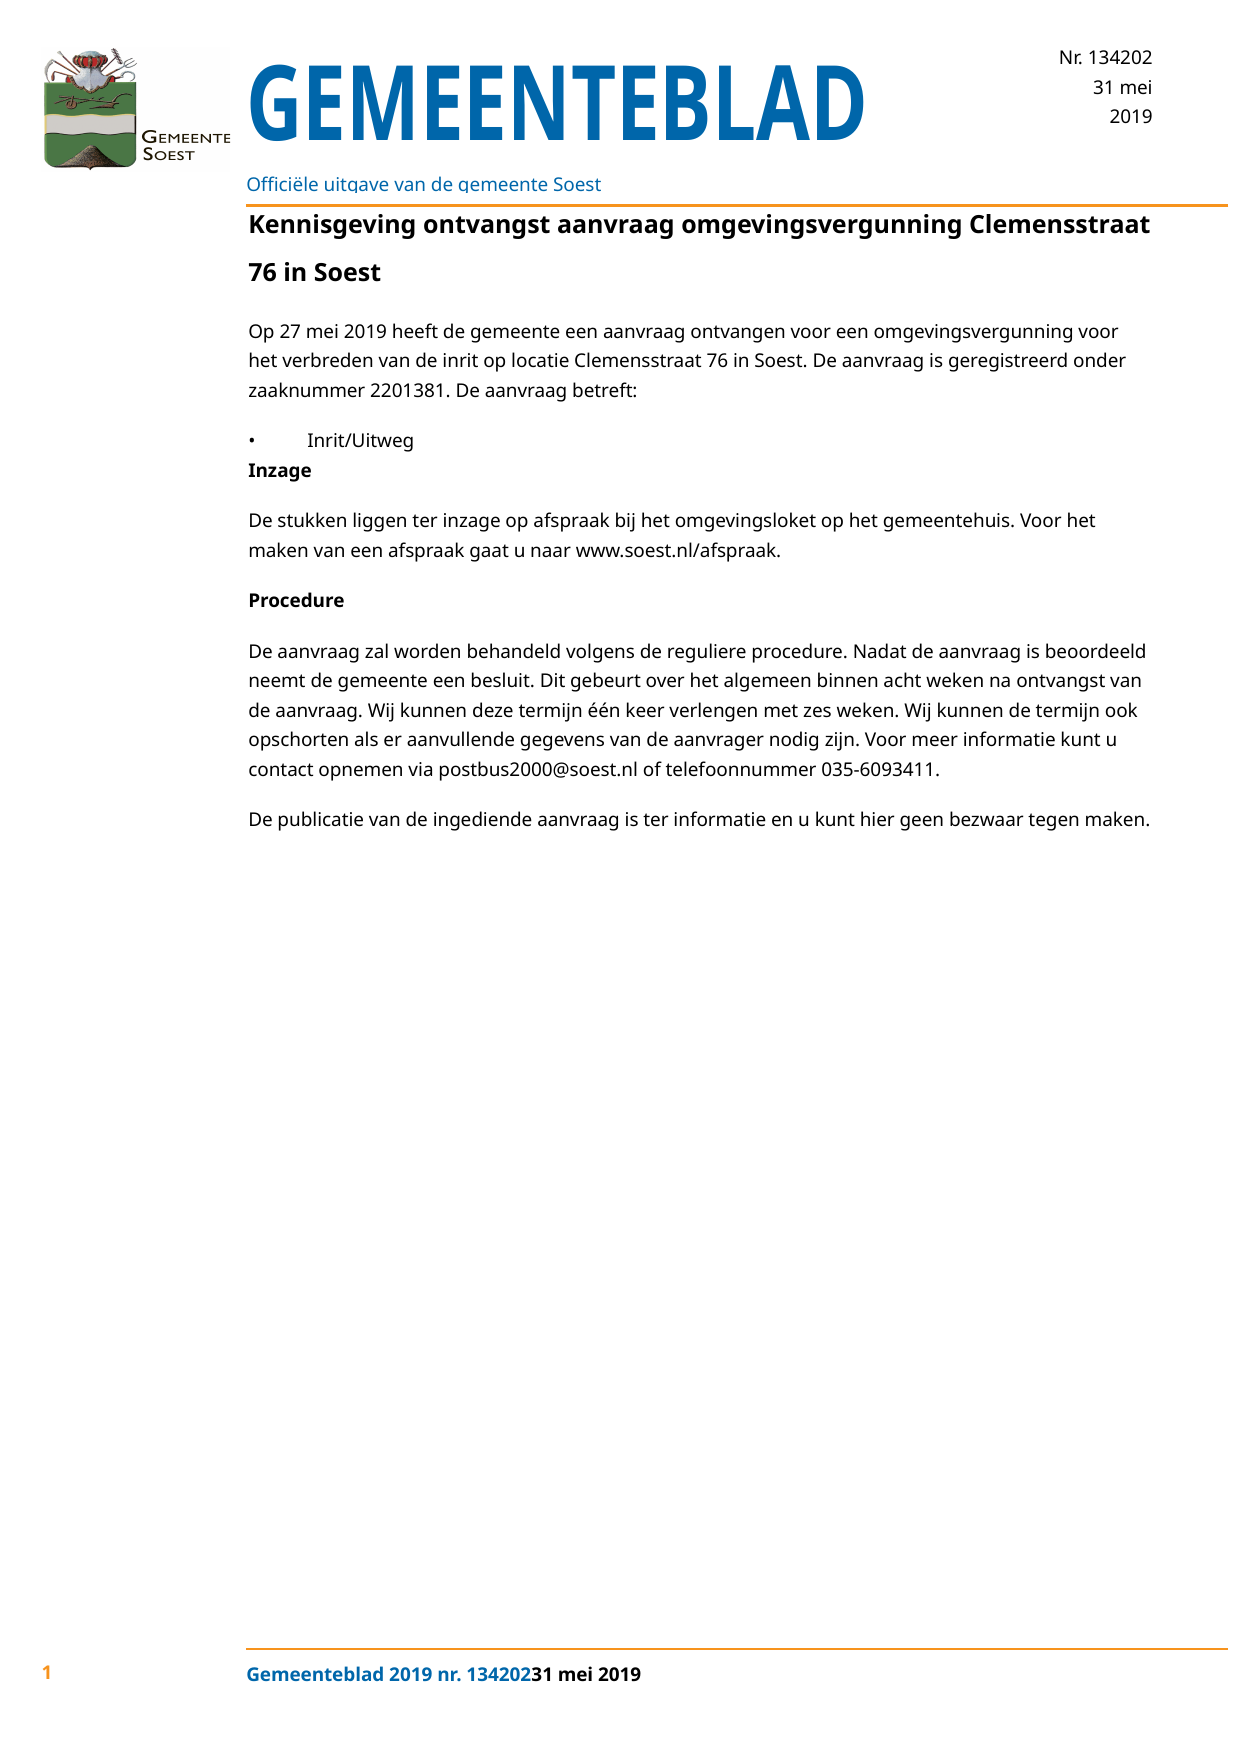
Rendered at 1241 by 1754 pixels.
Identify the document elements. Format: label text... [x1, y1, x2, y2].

list Inrit/Uitweg [248, 427, 1152, 453]
text Op 27 mei 2019 heeft de gemeente een aanvraag ontvangen voor een omgevingsvergunning voor het verbreden van de inrit op locatie Clemensstraat 76 in Soest. De aanvraag is geregistreerd onder zaaknummer 2201381. De aanvraag betreft: [248, 318, 1152, 403]
text De publicatie van de ingediende aanvraag is ter informatie en u kunt hier geen bezwaar tegen maken. [248, 807, 1152, 832]
text Inzage [248, 457, 1152, 483]
picture [41, 47, 231, 172]
text Kennisgeving ontvangst aanvraag omgevingsvergunning Clemensstraat 76 in Soest [248, 207, 1152, 288]
text De stukken liggen ter inzage op afspraak bij het omgevingsloket op het gemeentehuis. Voor het maken van een afspraak gaat u naar www.soest.nl/afspraak. [248, 507, 1152, 563]
text Procedure [248, 587, 1152, 613]
text De aanvraag zal worden behandeld volgens de reguliere procedure. Nadat de aanvraag is beoordeeld neemt de gemeente een besluit. Dit gebeurt over het algemeen binnen acht weken na ontvangst van de aanvraag. Wij kunnen deze termijn één keer verlengen met zes weken. Wij kunnen de termijn ook opschorten als er aanvullende gegevens van de aanvrager nodig zijn. Voor meer informatie kunt u contact opnemen via postbus2000@soest.nl of telefoonnummer 035-6093411. [248, 638, 1152, 782]
